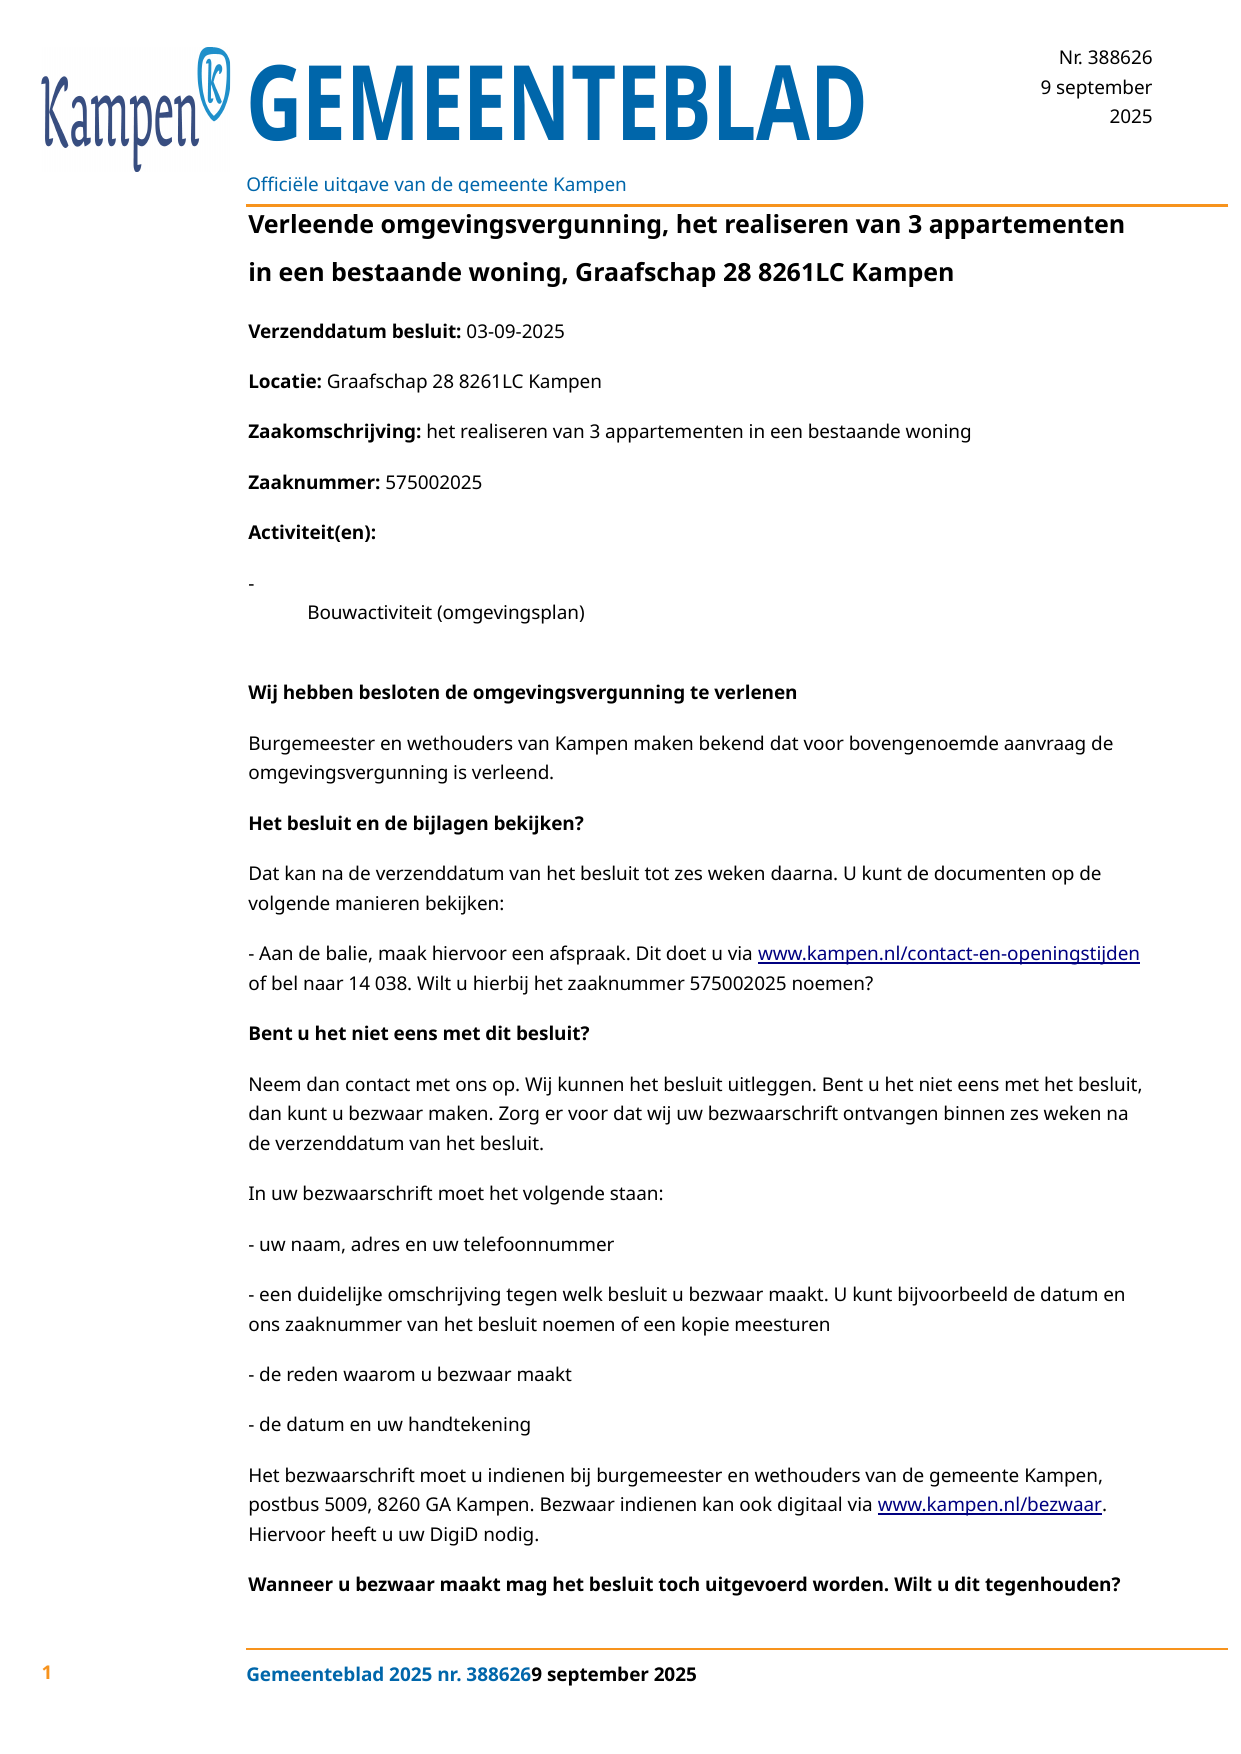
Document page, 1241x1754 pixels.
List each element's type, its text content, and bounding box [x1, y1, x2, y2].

text Verzenddatum besluit: 03-09-2025 [248, 318, 1152, 344]
text In uw bezwaarschrift moet het volgende staan: [248, 1180, 1152, 1206]
text - de reden waarom u bezwaar maakt [248, 1361, 1152, 1387]
list Bouwactiviteit (omgevingsplan) [248, 599, 1152, 625]
text - uw naam, adres en uw telefoonnummer [248, 1231, 1152, 1257]
text - een duidelijke omschrijving tegen welk besluit u bezwaar maakt. U kunt bijvoorbeeld de datum en ons zaaknummer van het besluit noemen of een kopie meesturen [248, 1281, 1152, 1337]
text Zaaknummer: 575002025 [248, 469, 1152, 495]
picture [41, 47, 231, 172]
text Dat kan na de verzenddatum van het besluit tot zes weken daarna. U kunt de documenten op de volgende manieren bekijken: [248, 860, 1152, 916]
text Neem dan contact met ons op. Wij kunnen het besluit uitleggen. Bent u het niet eens met het besluit, dan kunt u bezwaar maken. Zorg er voor dat wij uw bezwaarschrift ontvangen binnen zes weken na de verzenddatum van het besluit. [248, 1071, 1152, 1156]
text - de datum en uw handtekening [248, 1412, 1152, 1437]
text Wij hebben besloten de omgevingsvergunning te verlenen [248, 679, 1152, 705]
text Het besluit en de bijlagen bekijken? [248, 810, 1152, 836]
text Zaakomschrijving: het realiseren van 3 appartementen in een bestaande woning [248, 419, 1152, 444]
text Verleende omgevingsvergunning, het realiseren van 3 appartementen in een bestaande woning, Graafschap 28 8261LC Kampen [248, 207, 1152, 288]
text Locatie: Graafschap 28 8261LC Kampen [248, 368, 1152, 394]
text Activiteit(en): [248, 519, 1152, 545]
text Bent u het niet eens met dit besluit? [248, 1020, 1152, 1046]
text Burgemeester en wethouders van Kampen maken bekend dat voor bovengenoemde aanvraag de omgevingsvergunning is verleend. [248, 730, 1152, 785]
text - Aan de balie, maak hiervoor een afspraak. Dit doet u via www.kampen.nl/contact-en-openingstijden of bel naar 14 038. Wilt u hierbij het zaaknummer 575002025 noemen? [248, 940, 1152, 996]
text Wanneer u bezwaar maakt mag het besluit toch uitgevoerd worden. Wilt u dit tegenhouden? [248, 1572, 1152, 1597]
text Het bezwaarschrift moet u indienen bij burgemeester en wethouders van de gemeente Kampen, postbus 5009, 8260 GA Kampen. Bezwaar indienen kan ook digitaal via www.kampen.nl/bezwaar. Hiervoor heeft u uw DigiD nodig. [248, 1462, 1152, 1547]
